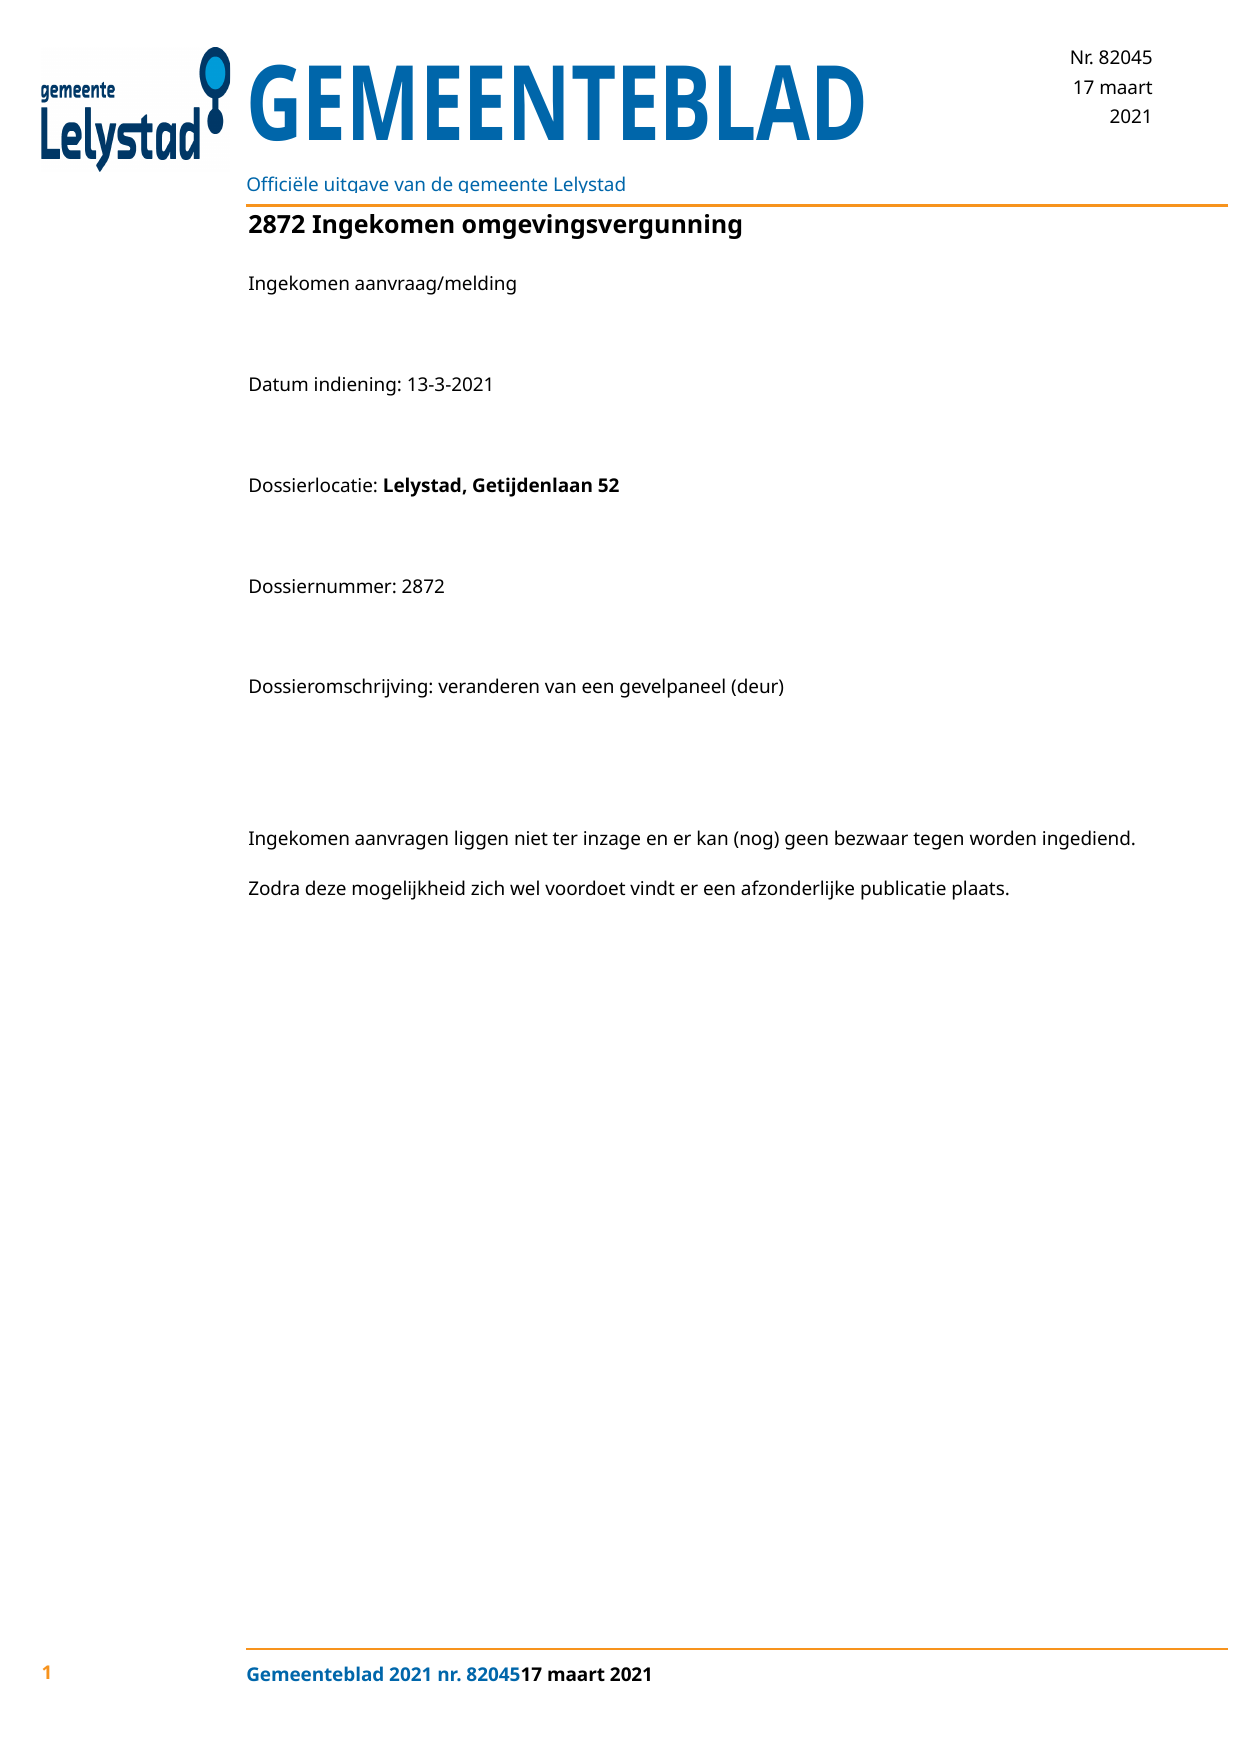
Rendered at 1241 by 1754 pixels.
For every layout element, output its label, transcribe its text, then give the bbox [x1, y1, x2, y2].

text 2872 Ingekomen omgevingsvergunning [248, 207, 1152, 241]
text Dossiernummer: 2872 [248, 573, 1152, 598]
text Dossierlocatie: Lelystad, Getijdenlaan 52 [248, 472, 1152, 498]
text Ingekomen aanvragen liggen niet ter inzage en er kan (nog) geen bezwaar tegen worden ingediend. [248, 825, 1152, 851]
picture [41, 47, 231, 172]
text Zodra deze mogelijkheid zich wel voordoet vindt er een afzonderlijke publicatie plaats. [248, 875, 1152, 901]
text Dossieromschrijving: veranderen van een gevelpaneel (deur) [248, 674, 1152, 699]
text Ingekomen aanvraag/melding [248, 270, 1152, 296]
text Datum indiening: 13-3-2021 [248, 371, 1152, 397]
